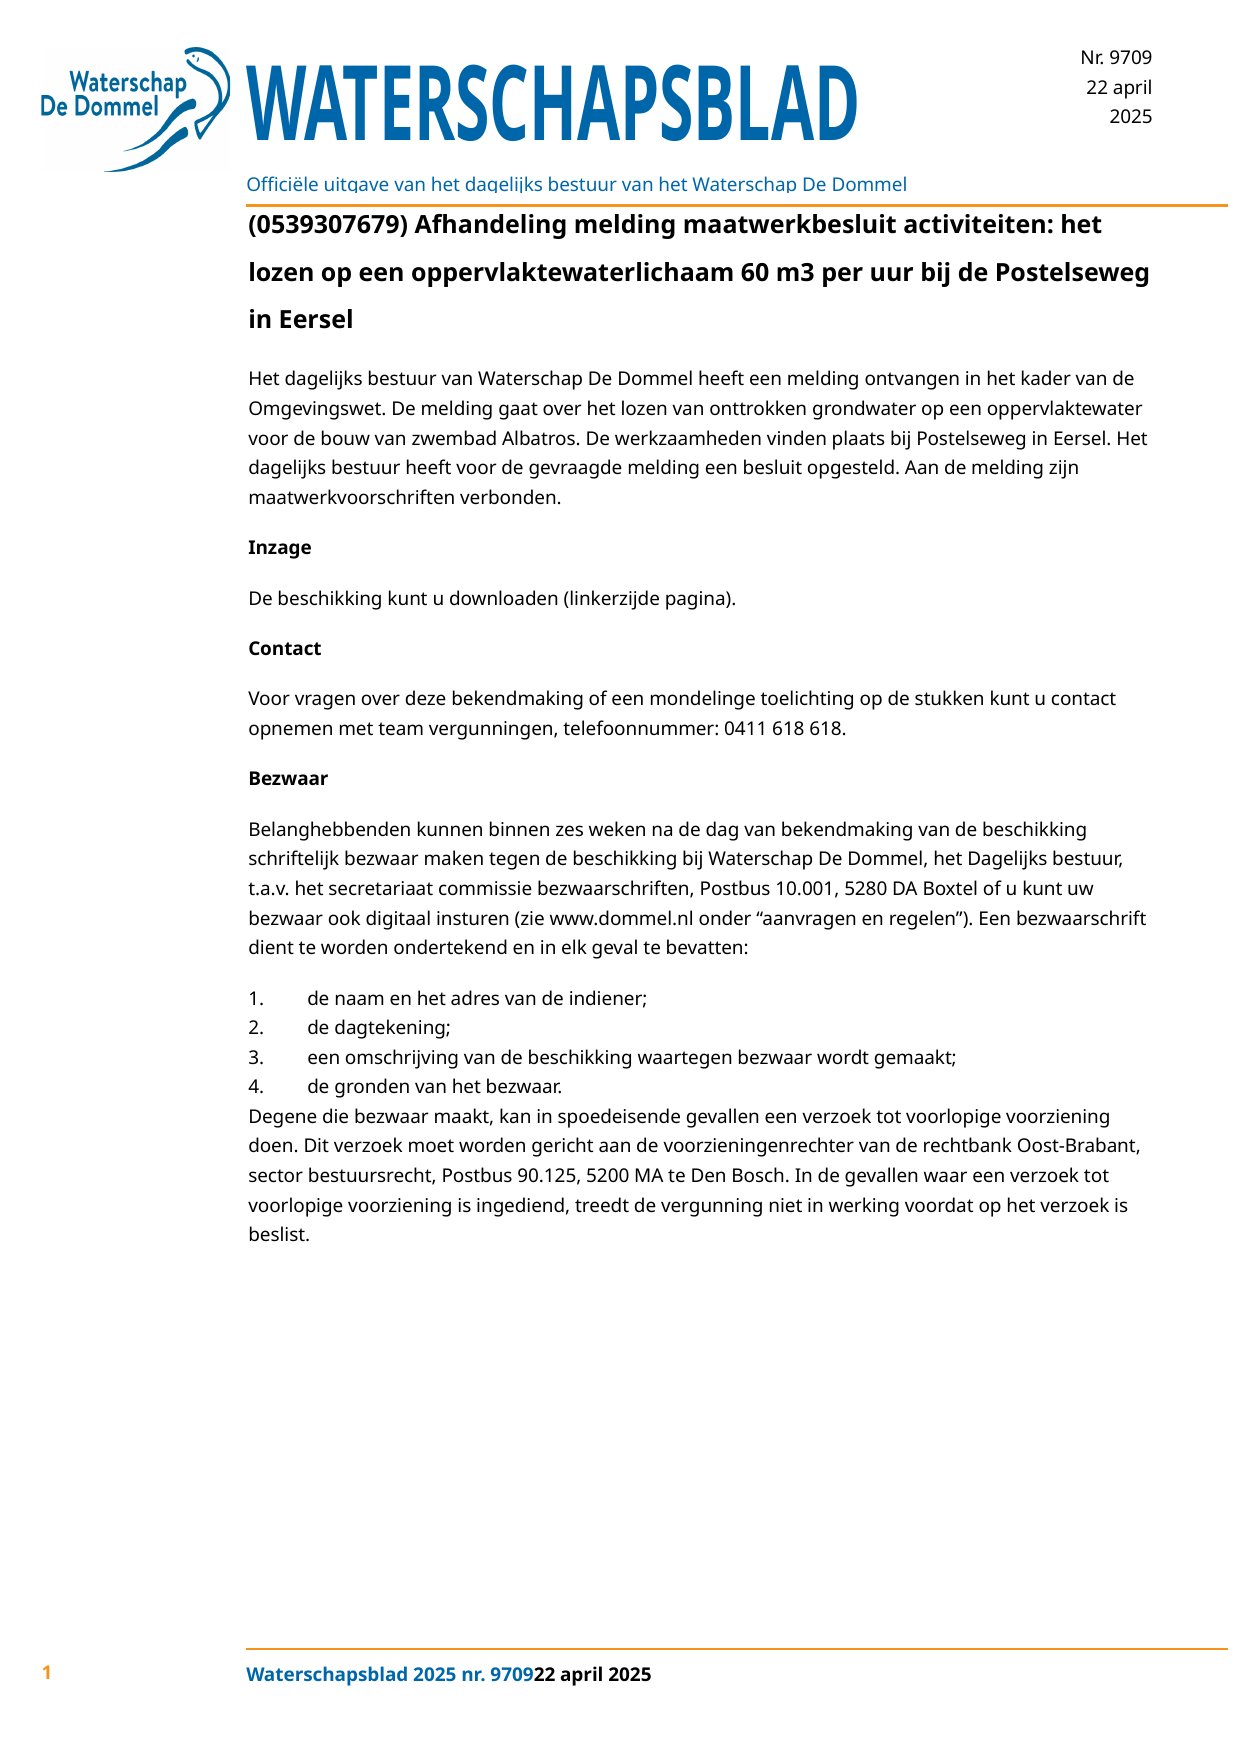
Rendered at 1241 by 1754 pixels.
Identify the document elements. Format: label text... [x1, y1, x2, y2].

text (0539307679) Afhandeling melding maatwerkbesluit activiteiten: het lozen op een oppervlaktewaterlichaam 60 m3 per uur bij de Postelseweg in Eersel [248, 207, 1152, 336]
picture [198, 118, 210, 131]
text Voor vragen over deze bekendmaking of een mondelinge toelichting op de stukken kunt u contact opnemen met team vergunningen, telefoonnummer: 0411 618 618. [248, 686, 1152, 741]
list de naam en het adres van de indiener; [248, 985, 1152, 1010]
text Degene die bezwaar maakt, kan in spoedeisende gevallen een verzoek tot voorlopige voorziening doen. Dit verzoek moet worden gericht aan de voorzieningenrechter van de rechtbank Oost-Brabant, sector bestuursrecht, Postbus 90.125, 5200 MA te Den Bosch. In de gevallen waar een verzoek tot voorlopige voorziening is ingediend, treedt de vergunning niet in werking voordat op het verzoek is beslist. [248, 1103, 1152, 1247]
text De beschikking kunt u downloaden (linkerzijde pagina). [248, 585, 1152, 610]
list een omschrijving van de beschikking waartegen bezwaar wordt gemaakt; [248, 1044, 1152, 1069]
text Contact [248, 635, 1152, 661]
list de gronden van het bezwaar. [248, 1073, 1152, 1099]
picture [45, 99, 51, 111]
picture [41, 47, 231, 172]
text Belanghebbenden kunnen binnen zes weken na de dag van bekendmaking van de beschikking schriftelijk bezwaar maken tegen de beschikking bij Waterschap De Dommel, het Dagelijks bestuur, t.a.v. het secretariaat commissie bezwaarschriften, Postbus 10.001, 5280 DA Boxtel of u kunt uw bezwaar ook digitaal insturen (zie www.dommel.nl onder “aanvragen en regelen”). Een bezwaarschrift dient te worden ondertekend en in elk geval te bevatten: [248, 816, 1152, 960]
picture [204, 47, 231, 76]
text Bezwaar [248, 766, 1152, 791]
list de dagtekening; [248, 1014, 1152, 1040]
text Het dagelijks bestuur van Waterschap De Dommel heeft een melding ontvangen in het kader van de Omgevingswet. De melding gaat over het lozen van onttrokken grondwater op een oppervlaktewater voor de bouw van zwembad Albatros. De werkzaamheden vinden plaats bij Postelseweg in Eersel. Het dagelijks bestuur heeft voor de gevraagde melding een besluit opgesteld. Aan de melding zijn maatwerkvoorschriften verbonden. [248, 366, 1152, 509]
text Inzage [248, 534, 1152, 560]
